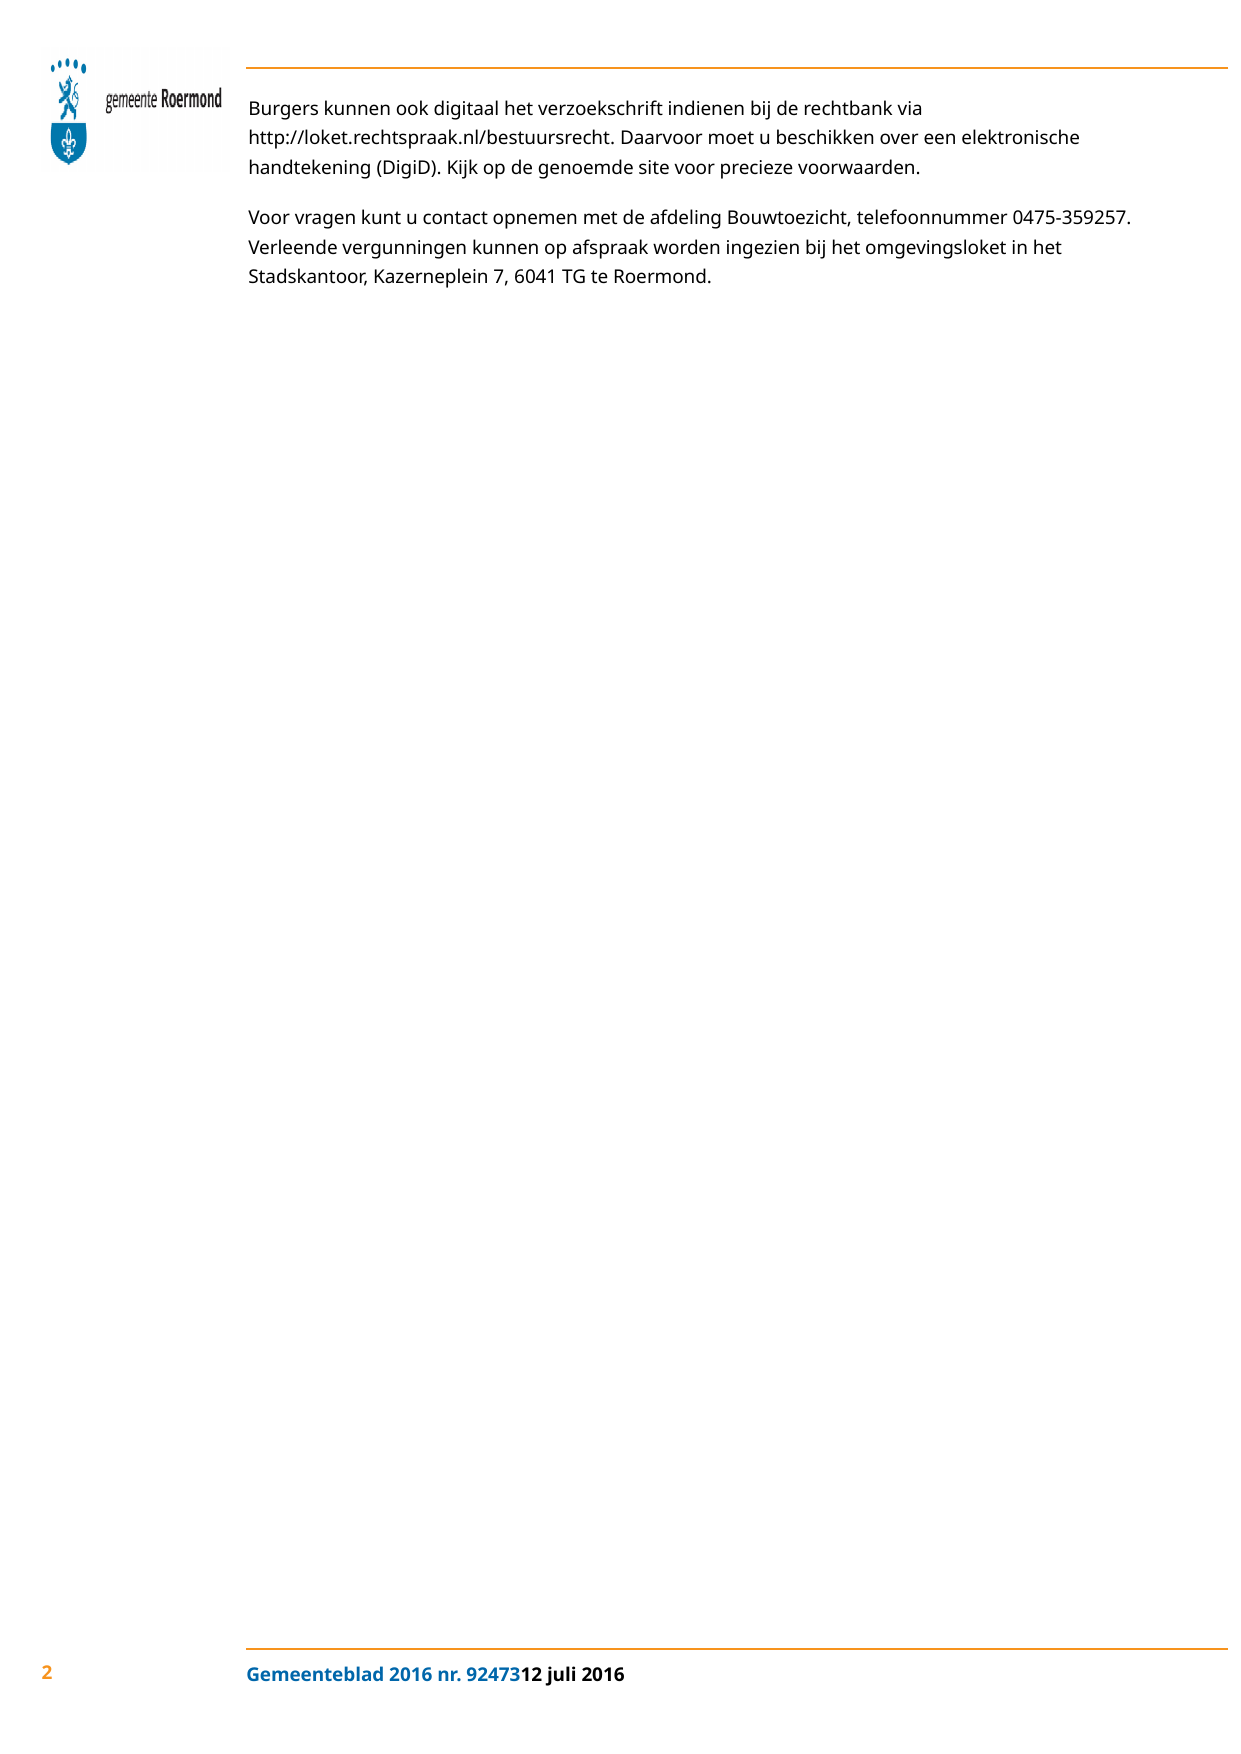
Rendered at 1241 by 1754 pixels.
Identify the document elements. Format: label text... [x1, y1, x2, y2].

text Burgers kunnen ook digitaal het verzoekschrift indienen bij de rechtbank via http://loket.rechtspraak.nl/bestuursrecht. Daarvoor moet u beschikken over een elektronische handtekening (DigiD). Kijk op de genoemde site voor precieze voorwaarden. [248, 95, 1152, 180]
text Voor vragen kunt u contact opnemen met de afdeling Bouwtoezicht, telefoonnummer 0475-359257. Verleende vergunningen kunnen op afspraak worden ingezien bij het omgevingsloket in het Stadskantoor, Kazerneplein 7, 6041 TG te Roermond. [248, 204, 1152, 289]
picture [41, 47, 231, 172]
